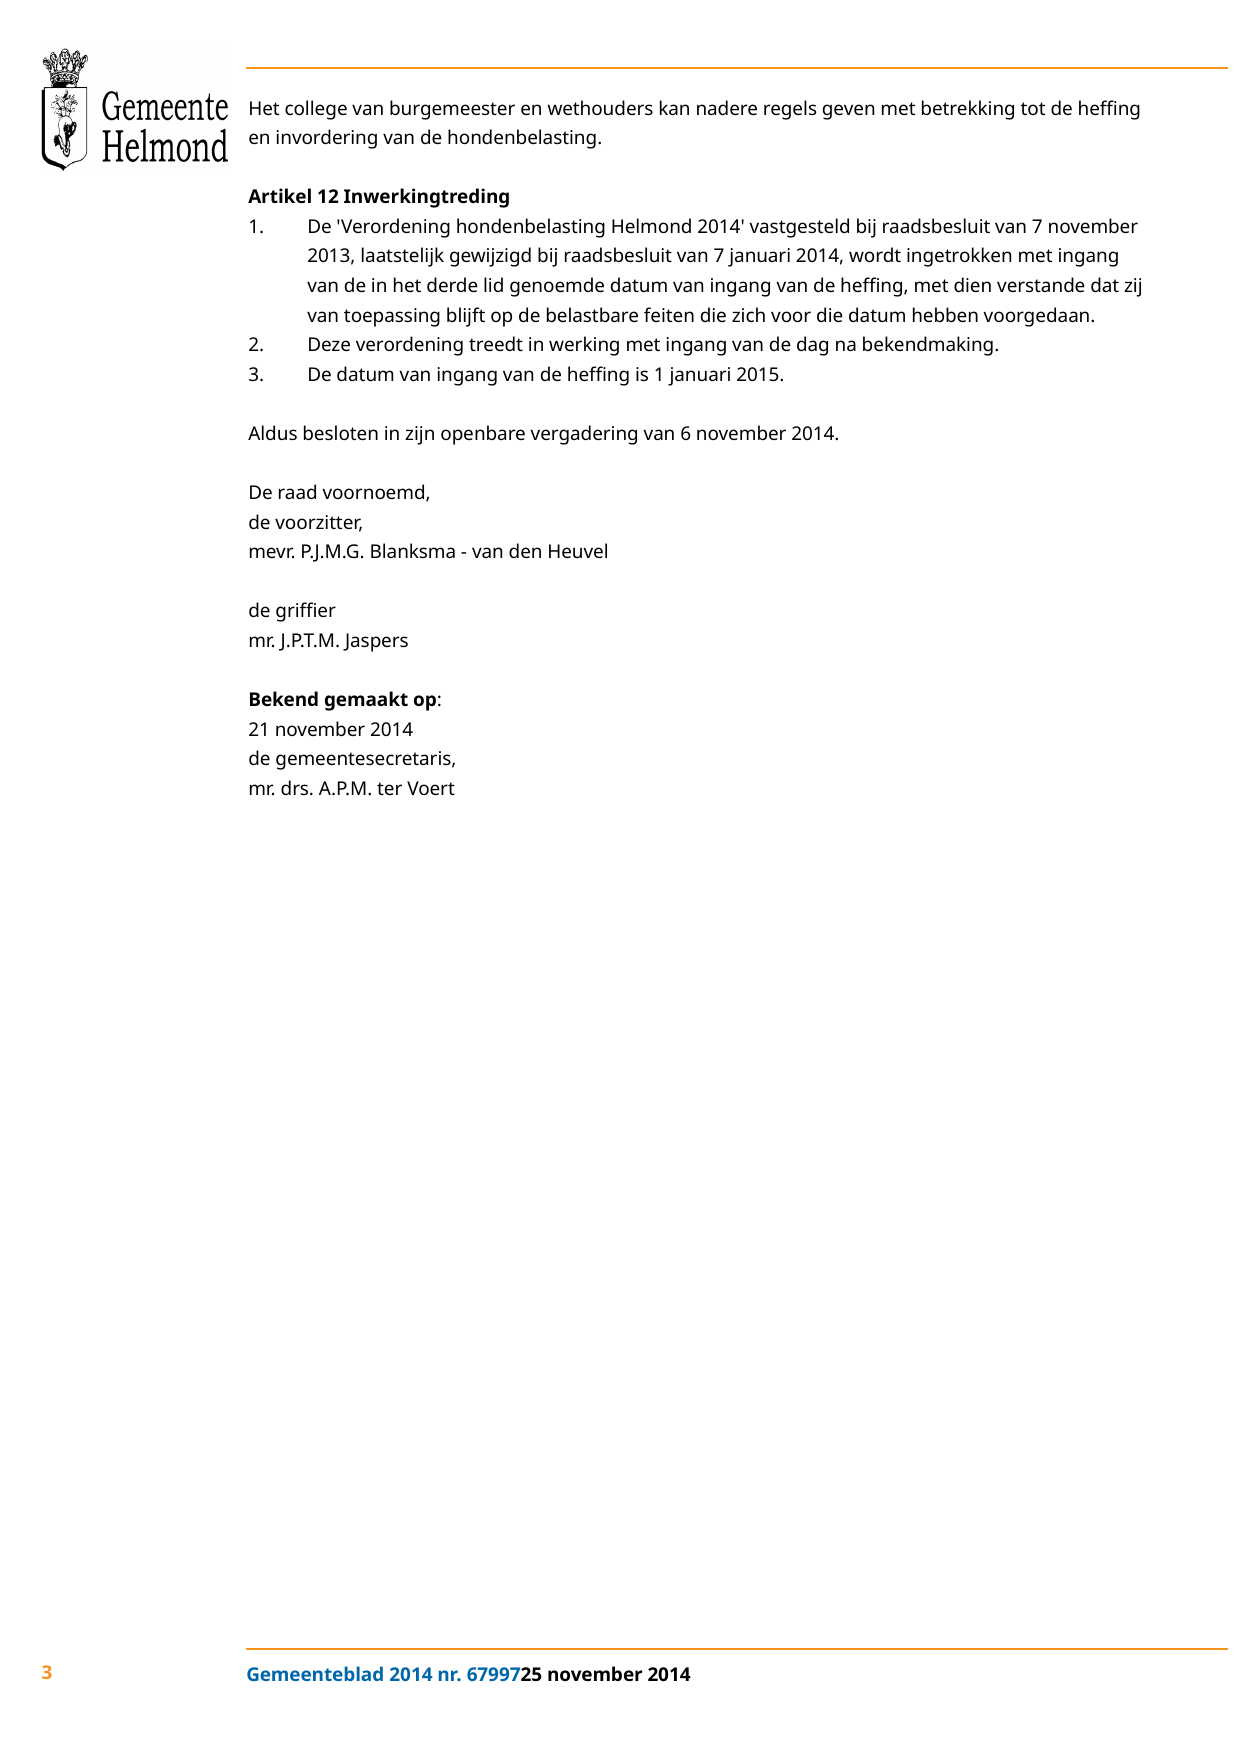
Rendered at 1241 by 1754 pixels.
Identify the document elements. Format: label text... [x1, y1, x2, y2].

text 21 november 2014 [248, 716, 1152, 742]
text de voorzitter, [248, 509, 1152, 535]
text mr. J.P.T.M. Jaspers [248, 627, 1152, 653]
list Deze verordening treedt in werking met ingang van de dag na bekendmaking. [248, 331, 1152, 357]
text de griffier [248, 598, 1152, 623]
text mevr. P.J.M.G. Blanksma - van den Heuvel [248, 538, 1152, 564]
text Aldus besloten in zijn openbare vergadering van 6 november 2014. [248, 420, 1152, 446]
text Artikel 12 Inwerkingtreding [248, 183, 1152, 209]
text mr. drs. A.P.M. ter Voert [248, 775, 1152, 801]
list De datum van ingang van de heffing is 1 januari 2015. [248, 361, 1152, 387]
text De raad voornoemd, [248, 479, 1152, 505]
text Bekend gemaakt op: [248, 686, 1152, 712]
text de gemeentesecretaris, [248, 746, 1152, 771]
list De 'Verordening hondenbelasting Helmond 2014' vastgesteld bij raadsbesluit van 7 november 2013, laatstelijk gewijzigd bij raadsbesluit van 7 januari 2014, wordt ingetrokken met ingang van de in het derde lid genoemde datum van ingang van de heffing, met dien verstande dat zij van toepassing blijft op de belastbare feiten die zich voor die datum hebben voorgedaan. [248, 213, 1152, 328]
text Het college van burgemeester en wethouders kan nadere regels geven met betrekking tot de heffing en invordering van de hondenbelasting. [248, 95, 1152, 150]
picture [41, 47, 231, 172]
